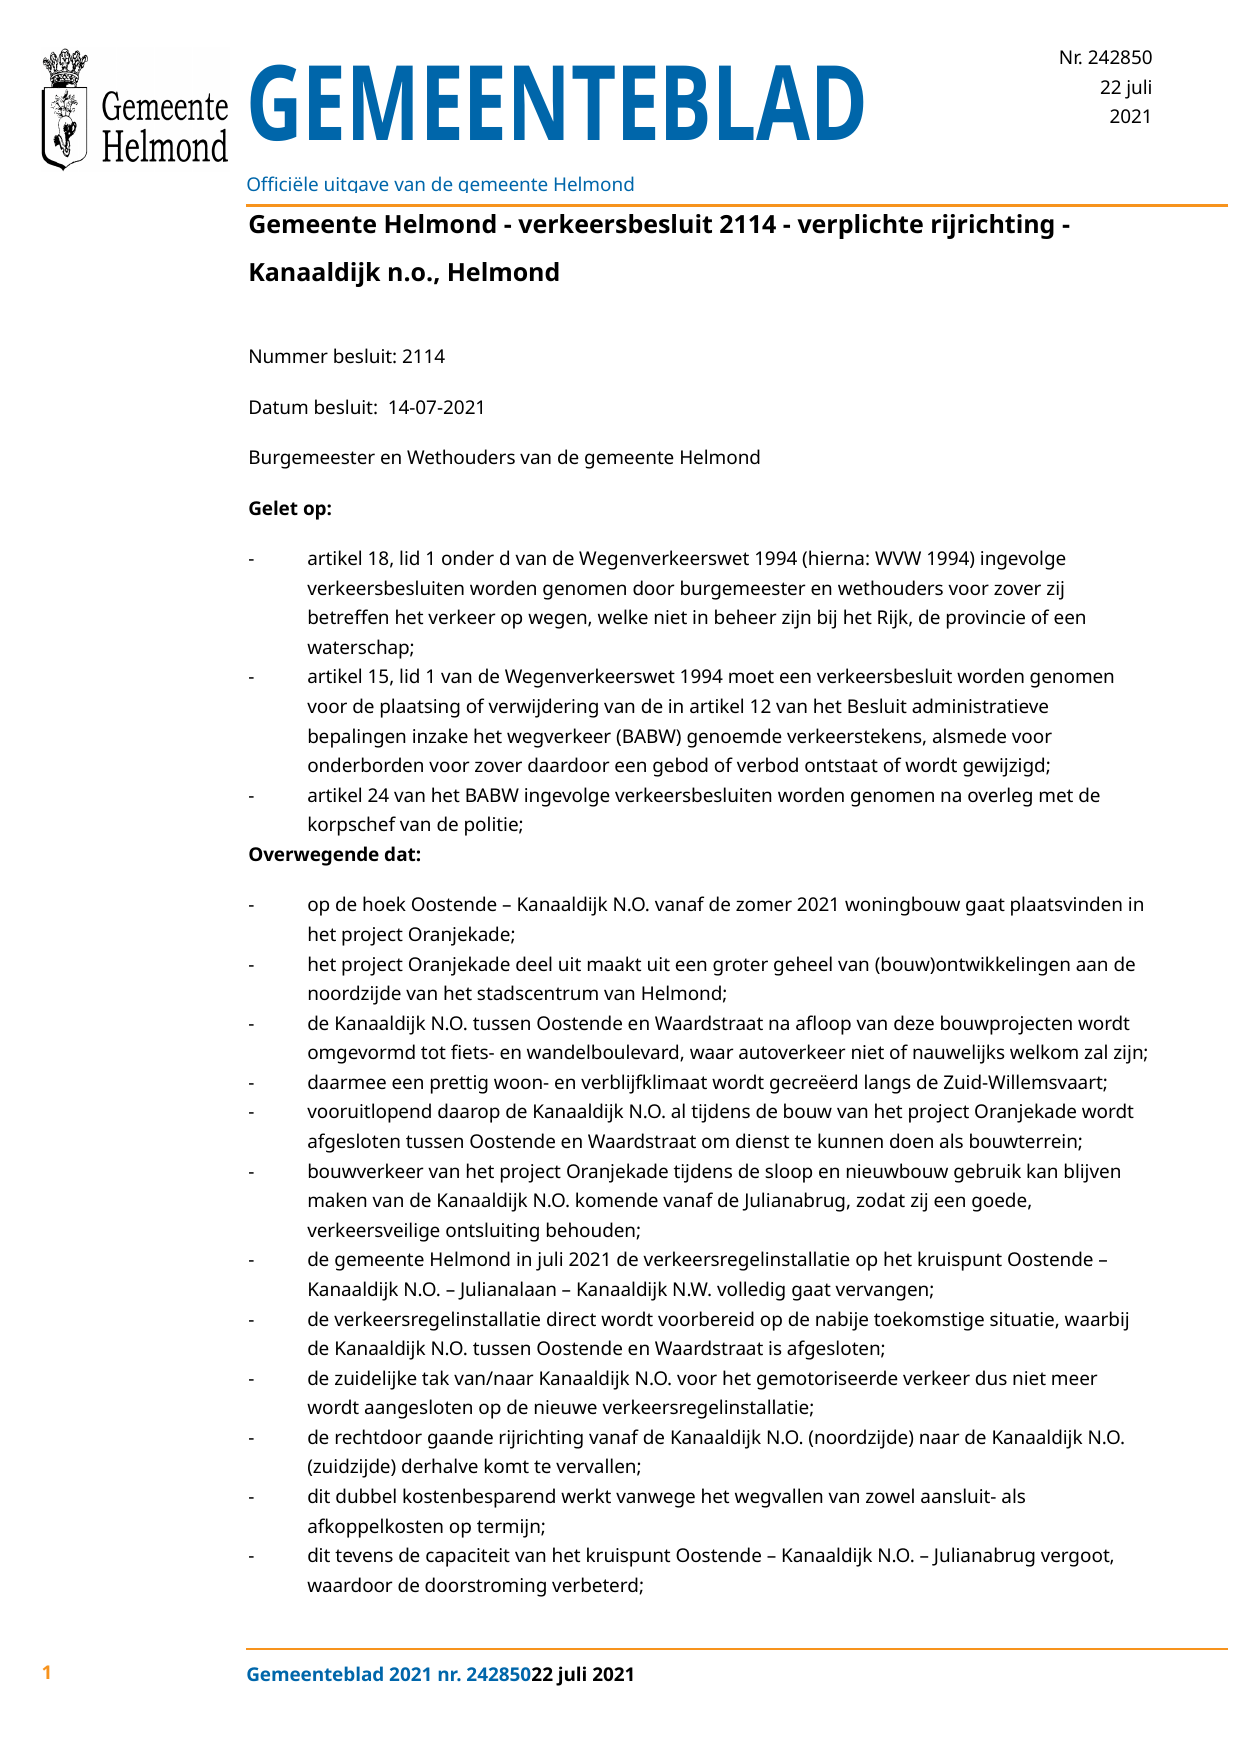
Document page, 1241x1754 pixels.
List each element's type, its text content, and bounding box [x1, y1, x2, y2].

text Datum besluit: 14-07-2021 [248, 394, 1152, 420]
list de gemeente Helmond in juli 2021 de verkeersregelinstallatie op het kruispunt Oostende – Kanaaldijk N.O. – Julianalaan – Kanaaldijk N.W. volledig gaat vervangen; [248, 1247, 1152, 1302]
list artikel 24 van het BABW ingevolge verkeersbesluiten worden genomen na overleg met de korpschef van de politie; [248, 782, 1152, 837]
list de verkeersregelinstallatie direct wordt voorbereid op de nabije toekomstige situatie, waarbij de Kanaaldijk N.O. tussen Oostende en Waardstraat is afgesloten; [248, 1306, 1152, 1361]
list de rechtdoor gaande rijrichting vanaf de Kanaaldijk N.O. (noordzijde) naar de Kanaaldijk N.O. (zuidzijde) derhalve komt te vervallen; [248, 1424, 1152, 1479]
list artikel 15, lid 1 van de Wegenverkeerswet 1994 moet een verkeersbesluit worden genomen voor de plaatsing of verwijdering van de in artikel 12 van het Besluit administratieve bepalingen inzake het wegverkeer (BABW) genoemde verkeerstekens, alsmede voor onderborden voor zover daardoor een gebod of verbod ontstaat of wordt gewijzigd; [248, 664, 1152, 778]
picture [41, 47, 231, 172]
list het project Oranjekade deel uit maakt uit een groter geheel van (bouw)ontwikkelingen aan de noordzijde van het stadscentrum van Helmond; [248, 951, 1152, 1006]
list artikel 18, lid 1 onder d van de Wegenverkeerswet 1994 (hierna: WVW 1994) ingevolge verkeersbesluiten worden genomen door burgemeester en wethouders voor zover zij betreffen het verkeer op wegen, welke niet in beheer zijn bij het Rijk, de provincie of een waterschap; [248, 545, 1152, 660]
list de zuidelijke tak van/naar Kanaaldijk N.O. voor het gemotoriseerde verkeer dus niet meer wordt aangesloten op de nieuwe verkeersregelinstallatie; [248, 1365, 1152, 1420]
text Overwegende dat: [248, 841, 1152, 867]
list op de hoek Oostende – Kanaaldijk N.O. vanaf de zomer 2021 woningbouw gaat plaatsvinden in het project Oranjekade; [248, 892, 1152, 947]
text Gemeente Helmond - verkeersbesluit 2114 - verplichte rijrichting - Kanaaldijk n.o., Helmond [248, 207, 1152, 288]
text Gelet op: [248, 495, 1152, 521]
text Burgemeester en Wethouders van de gemeente Helmond [248, 444, 1152, 470]
list dit tevens de capaciteit van het kruispunt Oostende – Kanaaldijk N.O. – Julianabrug vergoot, waardoor de doorstroming verbeterd; [248, 1542, 1152, 1598]
list daarmee een prettig woon- en verblijfklimaat wordt gecreëerd langs de Zuid-Willemsvaart; [248, 1069, 1152, 1095]
list de Kanaaldijk N.O. tussen Oostende en Waardstraat na afloop van deze bouwprojecten wordt omgevormd tot fiets- en wandelboulevard, waar autoverkeer niet of nauwelijks welkom zal zijn; [248, 1010, 1152, 1065]
list vooruitlopend daarop de Kanaaldijk N.O. al tijdens de bouw van het project Oranjekade wordt afgesloten tussen Oostende en Waardstraat om dienst te kunnen doen als bouwterrein; [248, 1099, 1152, 1154]
list bouwverkeer van het project Oranjekade tijdens de sloop en nieuwbouw gebruik kan blijven maken van de Kanaaldijk N.O. komende vanaf de Julianabrug, zodat zij een goede, verkeersveilige ontsluiting behouden; [248, 1158, 1152, 1243]
list dit dubbel kostenbesparend werkt vanwege het wegvallen van zowel aansluit- als afkoppelkosten op termijn; [248, 1483, 1152, 1538]
text Nummer besluit: 2114 [248, 344, 1152, 369]
